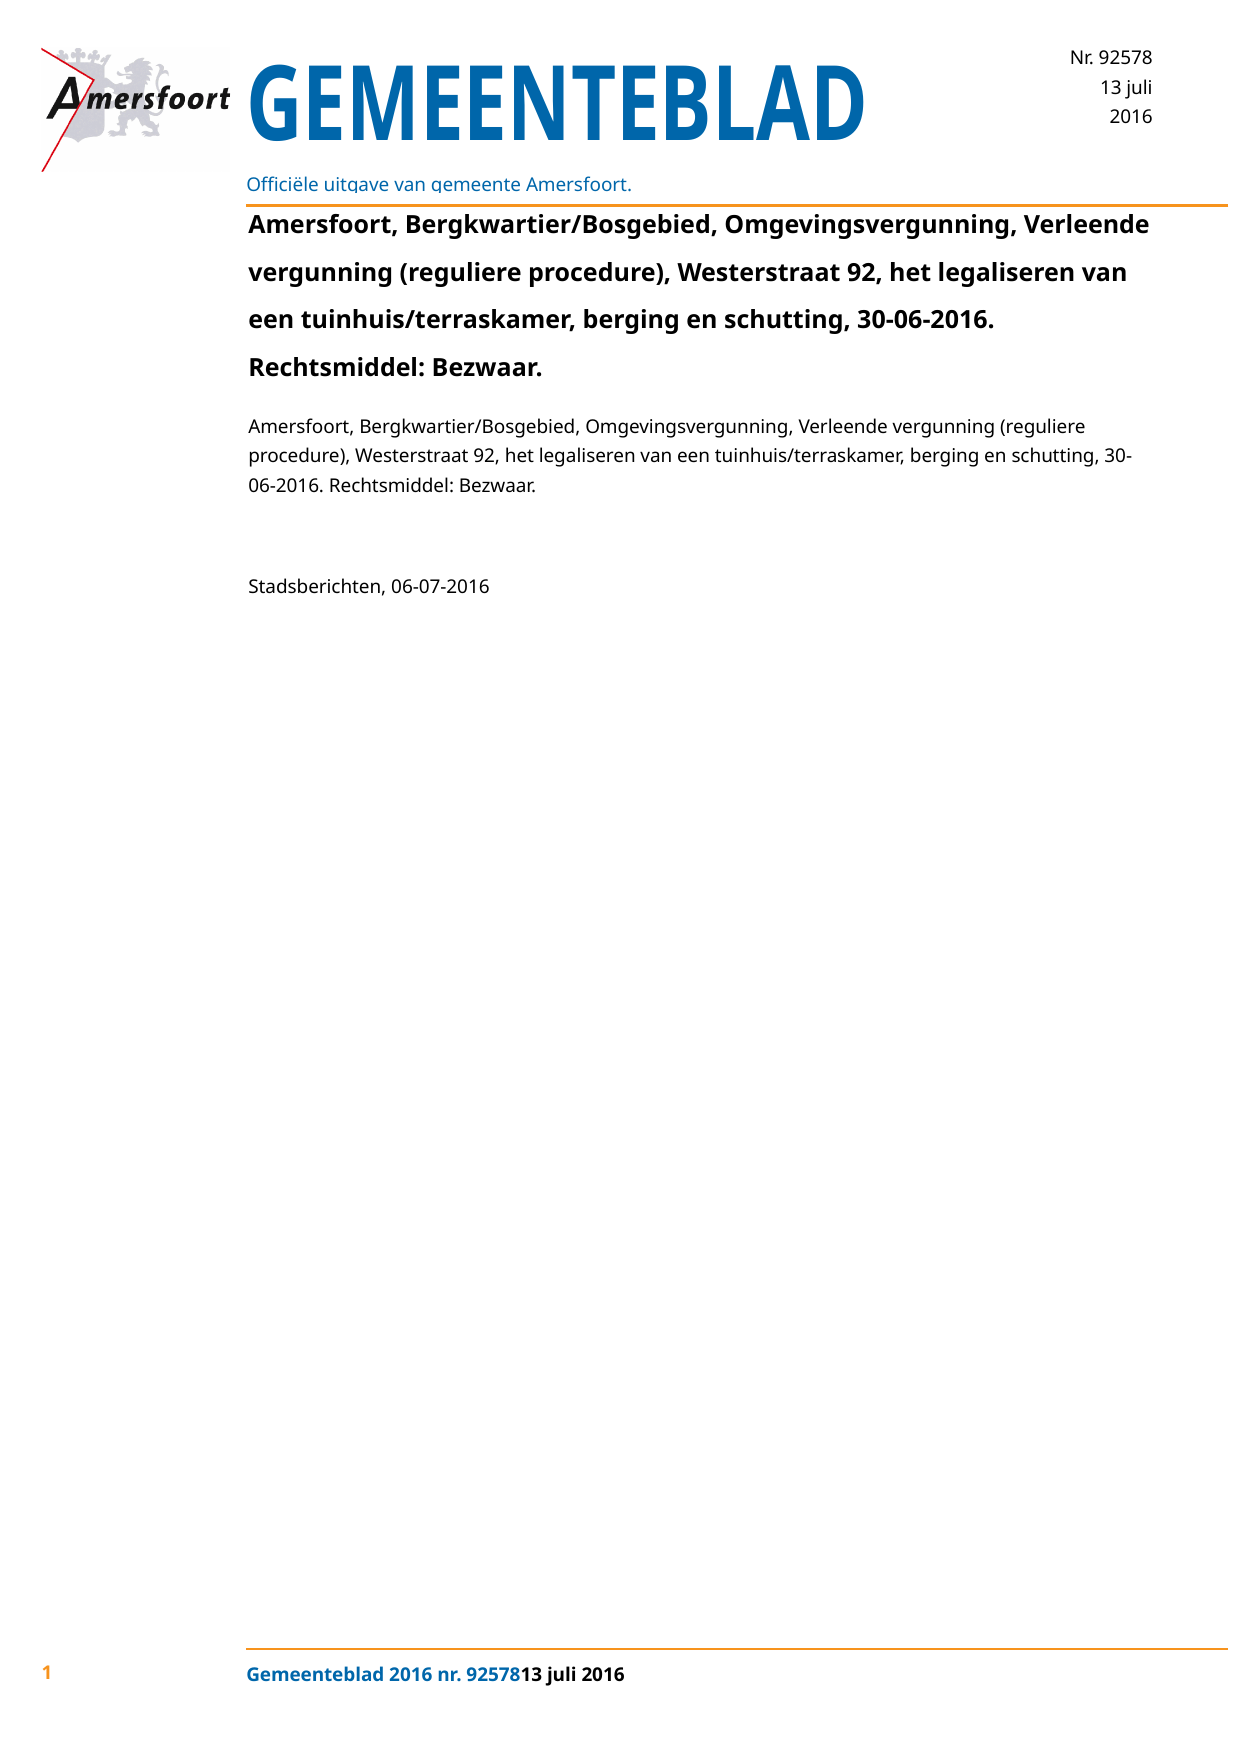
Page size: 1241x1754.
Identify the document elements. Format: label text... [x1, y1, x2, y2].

text Amersfoort, Bergkwartier/Bosgebied, Omgevingsvergunning, Verleende vergunning (reguliere procedure), Westerstraat 92, het legaliseren van een tuinhuis/terraskamer, berging en schutting, 30-06-2016. Rechtsmiddel: Bezwaar. [248, 413, 1152, 498]
text Amersfoort, Bergkwartier/Bosgebied, Omgevingsvergunning, Verleende vergunning (reguliere procedure), Westerstraat 92, het legaliseren van een tuinhuis/terraskamer, berging en schutting, 30-06-2016. Rechtsmiddel: Bezwaar. [248, 207, 1152, 384]
text Stadsberichten, 06-07-2016 [248, 573, 1152, 599]
picture [41, 47, 231, 172]
